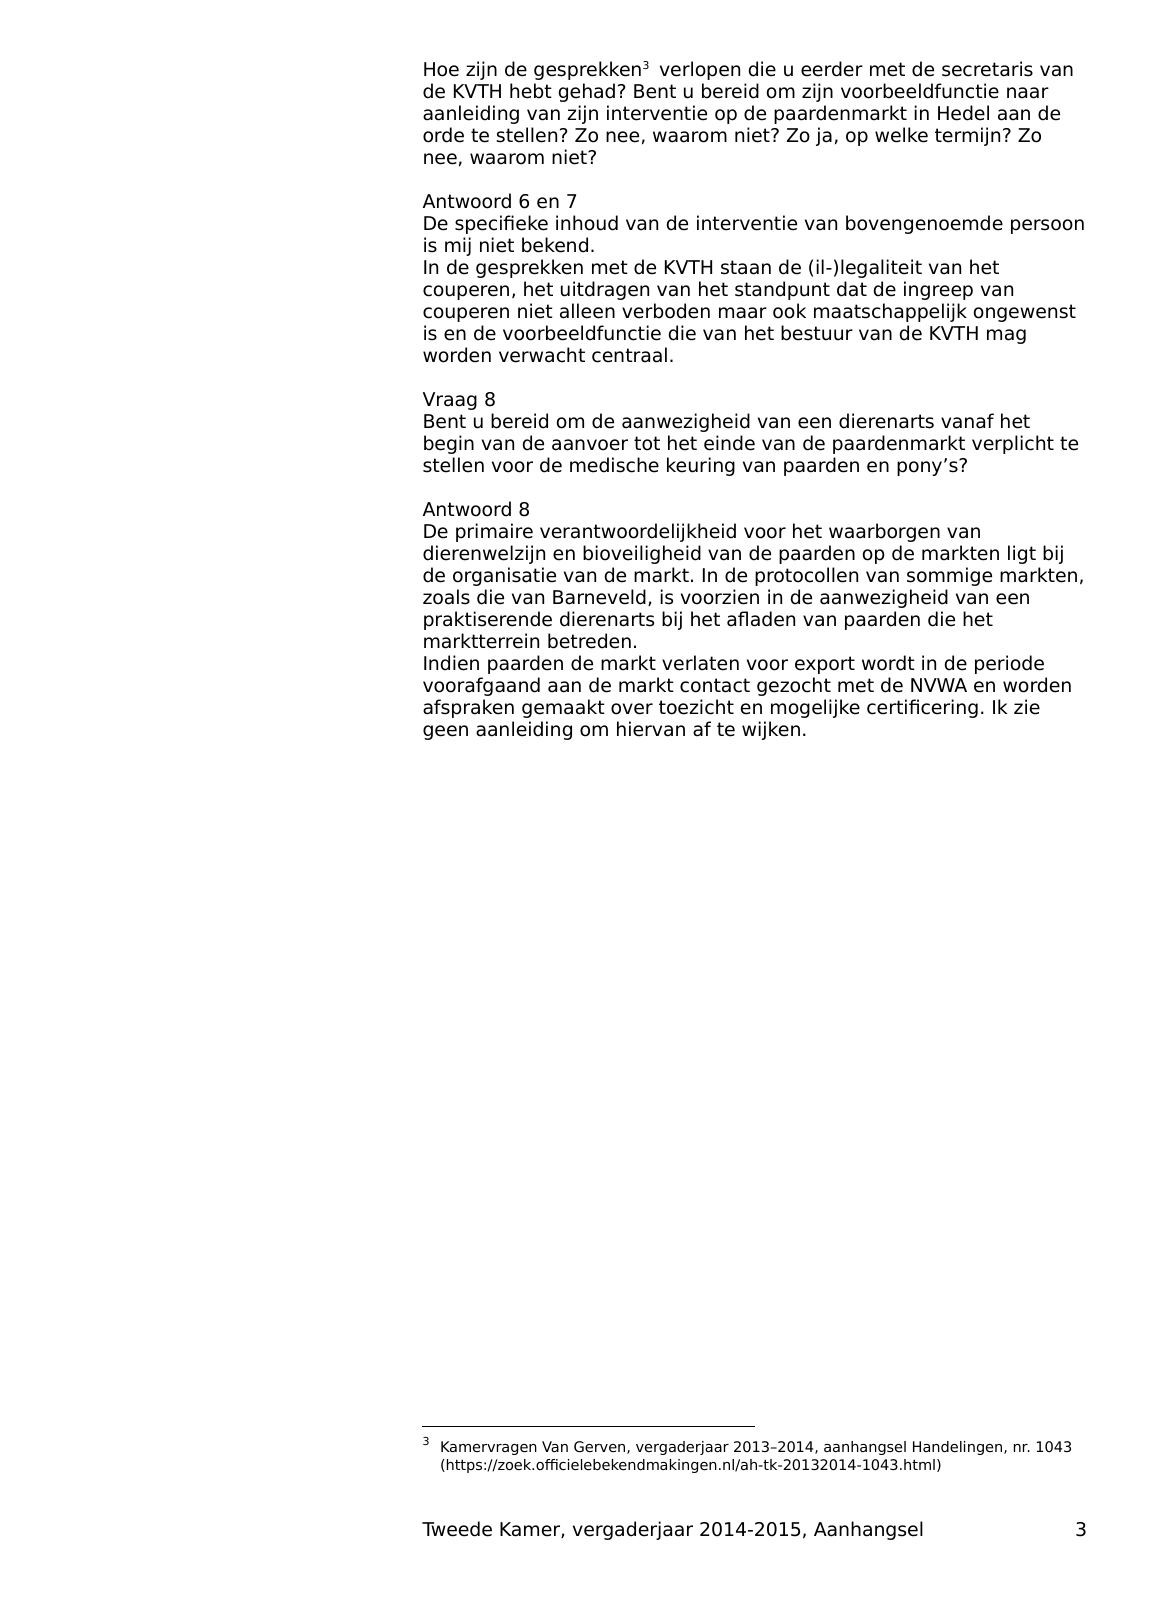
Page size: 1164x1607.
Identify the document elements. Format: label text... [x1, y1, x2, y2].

text Hoe zijn de gesprekken verlopen die u eerder met de secretaris van de KVTH hebt gehad? Bent u bereid om zijn voorbeeldfunctie naar aanleiding van zijn interventie op de paardenmarkt in Hedel aan de orde te stellen? Zo nee, waarom niet? Zo ja, op welke termijn? Zo nee, waarom niet? [422, 59, 1087, 169]
text De specifieke inhoud van de interventie van bovengenoemde persoon is mij niet bekend. [422, 213, 1087, 257]
text In de gesprekken met de KVTH staan de (il-)legaliteit van het couperen, het uitdragen van het standpunt dat de ingreep van couperen niet alleen verboden maar ook maatschappelijk ongewenst is en de voorbeeldfunctie die van het bestuur van de KVTH mag worden verwacht centraal. [422, 257, 1087, 367]
text De primaire verantwoordelijkheid voor het waarborgen van dierenwelzijn en bioveiligheid van de paarden op de markten ligt bij de organisatie van de markt. In de protocollen van sommige markten, zoals die van Barneveld, is voorzien in de aanwezigheid van een praktiserende dierenarts bij het afladen van paarden die het marktterrein betreden. [422, 521, 1087, 653]
text Antwoord 8 [422, 499, 1087, 521]
text Antwoord 6 en 7 [422, 191, 1087, 213]
text Indien paarden de markt verlaten voor export wordt in de periode voorafgaand aan de markt contact gezocht met de NVWA en worden afspraken gemaakt over toezicht en mogelijke certificering. Ik zie geen aanleiding om hiervan af te wijken. [422, 653, 1087, 741]
text Kamervragen Van Gerven, vergaderjaar 2013–2014, aanhangsel Handelingen, nr. 1043 (https://zoek.officielebekendmakingen.nl/ah-tk-20132014-1043.html) [422, 1435, 1087, 1474]
text Vraag 8 [422, 389, 1087, 411]
text Bent u bereid om de aanwezigheid van een dierenarts vanaf het begin van de aanvoer tot het einde van de paardenmarkt verplicht te stellen voor de medische keuring van paarden en pony’s? [422, 411, 1087, 477]
